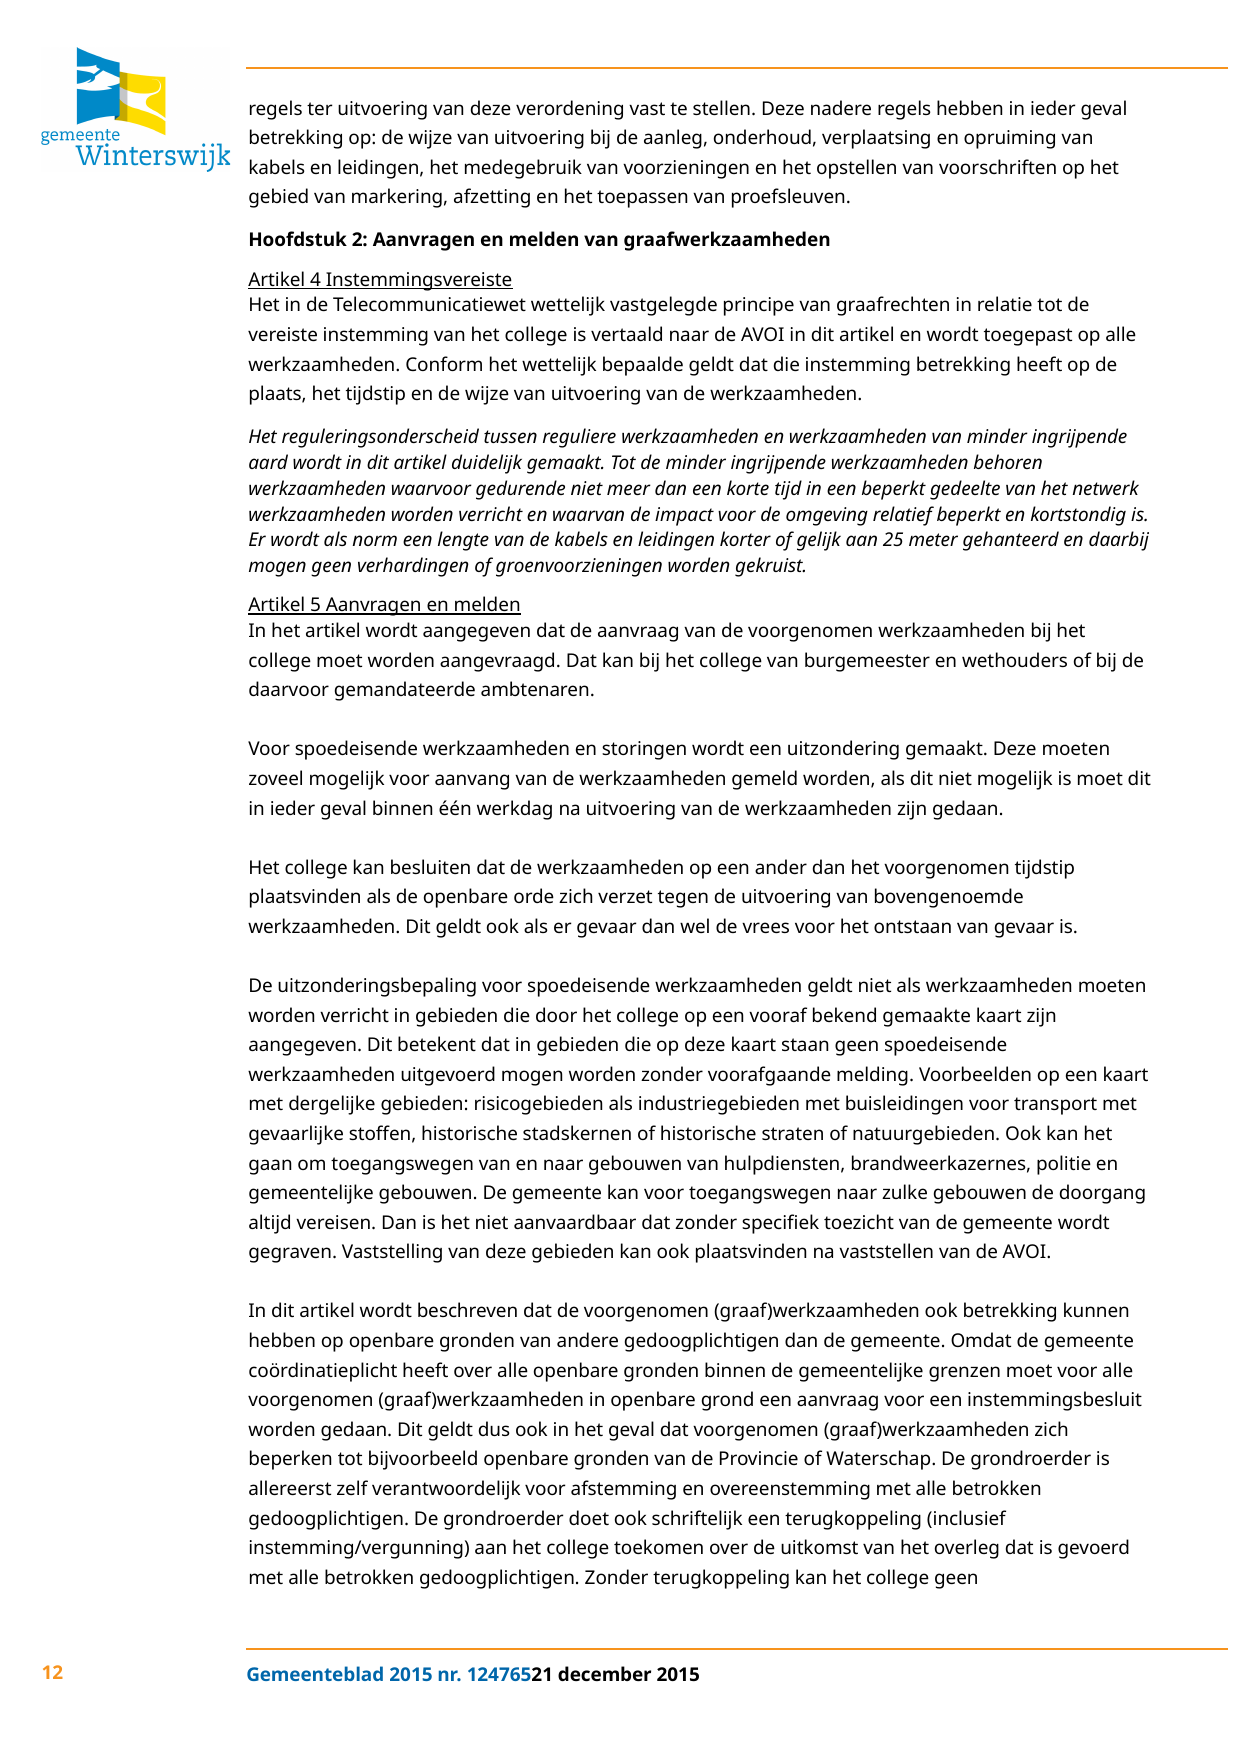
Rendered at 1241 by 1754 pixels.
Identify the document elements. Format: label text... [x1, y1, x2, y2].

text Het in de Telecommunicatiewet wettelijk vastgelegde principe van graafrechten in relatie tot de vereiste instemming van het college is vertaald naar de AVOI in dit artikel en wordt toegepast op alle werkzaamheden. Conform het wettelijk bepaalde geldt dat die instemming betrekking heeft op de plaats, het tijdstip en de wijze van uitvoering van de werkzaamheden. [248, 292, 1152, 406]
picture [225, 153, 231, 162]
text Het reguleringsonderscheid tussen reguliere werkzaamheden en werkzaamheden van minder ingrijpende aard wordt in dit artikel duidelijk gemaakt. Tot de minder ingrijpende werkzaamheden behoren werkzaamheden waarvoor gedurende niet meer dan een korte tijd in een beperkt gedeelte van het netwerk werkzaamheden worden verricht en waarvan de impact voor de omgeving relatief beperkt en kortstondig is. Er wordt als norm een lengte van de kabels en leidingen korter of gelijk aan 25 meter gehanteerd en daarbij mogen geen verhardingen of groenvoorzieningen worden gekruist. [248, 423, 1152, 578]
text In dit artikel wordt beschreven dat de voorgenomen (graaf)werkzaamheden ook betrekking kunnen hebben op openbare gronden van andere gedoogplichtigen dan de gemeente. Omdat de gemeente coördinatieplicht heeft over alle openbare gronden binnen de gemeentelijke grenzen moet voor alle voorgenomen (graaf)werkzaamheden in openbare grond een aanvraag voor een instemmingsbesluit worden gedaan. Dit geldt dus ook in het geval dat voorgenomen (graaf)werkzaamheden zich beperken tot bijvoorbeeld openbare gronden van de Provincie of Waterschap. De grondroerder is allereerst zelf verantwoordelijk voor afstemming en overeenstemming met alle betrokken gedoogplichtigen. De grondroerder doet ook schriftelijk een terugkoppeling (inclusief instemming/vergunning) aan het college toekomen over de uitkomst van het overleg dat is gevoerd met alle betrokken gedoogplichtigen. Zonder terugkoppeling kan het college geen [248, 1298, 1152, 1589]
text Voor spoedeisende werkzaamheden en storingen wordt een uitzondering gemaakt. Deze moeten zoveel mogelijk voor aanvang van de werkzaamheden gemeld worden, als dit niet mogelijk is moet dit in ieder geval binnen één werkdag na uitvoering van de werkzaamheden zijn gedaan. [248, 736, 1152, 820]
picture [41, 47, 231, 172]
text In het artikel wordt aangegeven dat de aanvraag van de voorgenomen werkzaamheden bij het college moet worden aangevraagd. Dat kan bij het college van burgemeester en wethouders of bij de daarvoor gemandateerde ambtenaren. [248, 617, 1152, 702]
text Hoofdstuk 2: Aanvragen en melden van graafwerkzaamheden [248, 227, 1152, 252]
text Het college kan besluiten dat de werkzaamheden op een ander dan het voorgenomen tijdstip plaatsvinden als de openbare orde zich verzet tegen de uitvoering van bovengenoemde werkzaamheden. Dit geldt ook als er gevaar dan wel de vrees voor het ontstaan van gevaar is. [248, 854, 1152, 939]
text Artikel 4 Instemmingsvereiste [248, 266, 1152, 292]
text regels ter uitvoering van deze verordening vast te stellen. Deze nadere regels hebben in ieder geval betrekking op: de wijze van uitvoering bij de aanleg, onderhoud, verplaatsing en opruiming van kabels en leidingen, het medegebruik van voorzieningen en het opstellen van voorschriften op het gebied van markering, afzetting en het toepassen van proefsleuven. [248, 95, 1152, 209]
text De uitzonderingsbepaling voor spoedeisende werkzaamheden geldt niet als werkzaamheden moeten worden verricht in gebieden die door het college op een vooraf bekend gemaakte kaart zijn aangegeven. Dit betekent dat in gebieden die op deze kaart staan geen spoedeisende werkzaamheden uitgevoerd mogen worden zonder voorafgaande melding. Voorbeelden op een kaart met dergelijke gebieden: risicogebieden als industriegebieden met buisleidingen voor transport met gevaarlijke stoffen, historische stadskernen of historische straten of natuurgebieden. Ook kan het gaan om toegangswegen van en naar gebouwen van hulpdiensten, brandweerkazernes, politie en gemeentelijke gebouwen. De gemeente kan voor toegangswegen naar zulke gebouwen de doorgang altijd vereisen. Dan is het niet aanvaardbaar dat zonder specifiek toezicht van de gemeente wordt gegraven. Vaststelling van deze gebieden kan ook plaatsvinden na vaststellen van de AVOI. [248, 972, 1152, 1264]
text Artikel 5 Aanvragen en melden [248, 591, 1152, 617]
